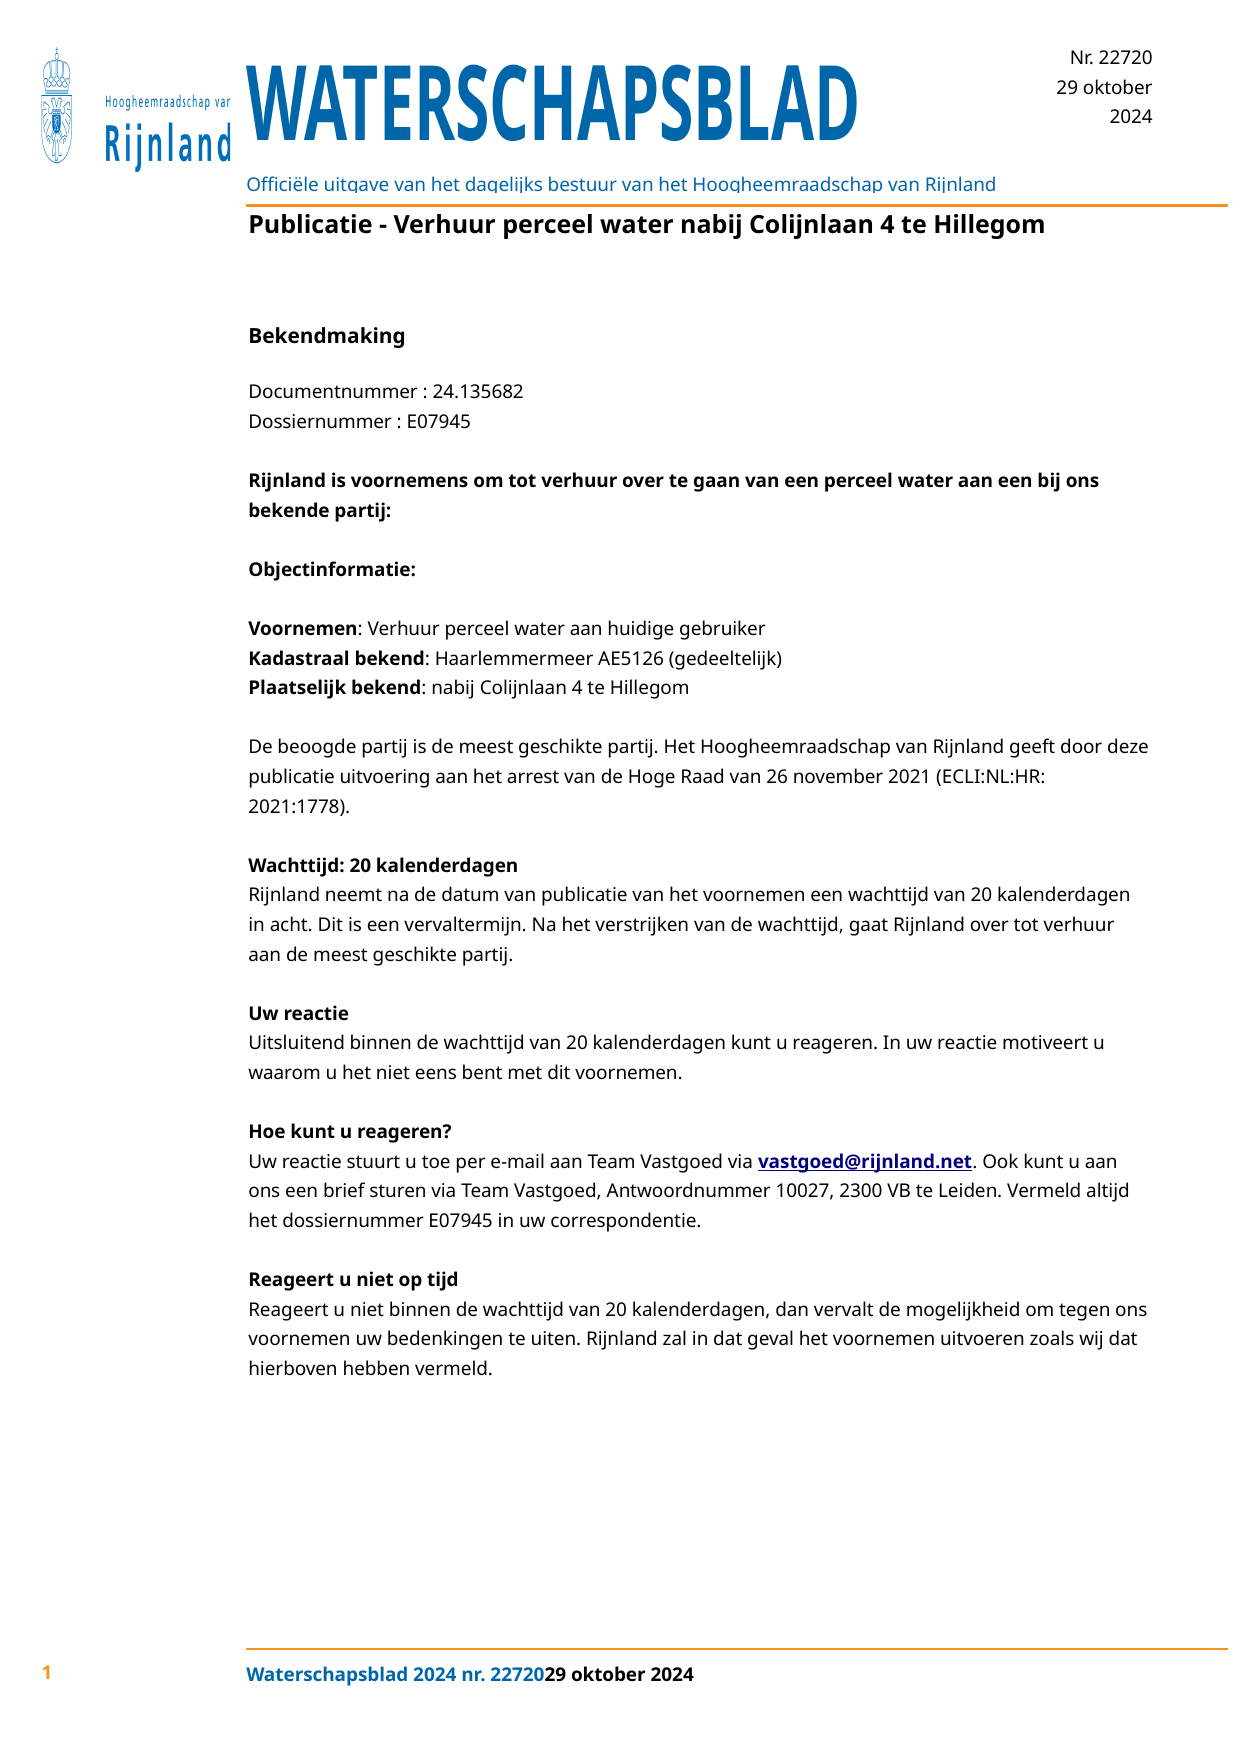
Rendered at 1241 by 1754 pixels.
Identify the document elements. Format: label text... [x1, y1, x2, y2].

text Rijnland is voornemens om tot verhuur over te gaan van een perceel water aan een bij ons bekende partij: [248, 467, 1152, 523]
text Uitsluitend binnen de wachttijd van 20 kalenderdagen kunt u reageren. In uw reactie motiveert u waarom u het niet eens bent met dit voornemen. [248, 1029, 1152, 1085]
picture [41, 47, 231, 172]
text Uw reactie [248, 1000, 1152, 1026]
text Reageert u niet binnen de wachttijd van 20 kalenderdagen, dan vervalt de mogelijkheid om tegen ons voornemen uw bedenkingen te uiten. Rijnland zal in dat geval het voornemen uitvoeren zoals wij dat hierboven hebben vermeld. [248, 1296, 1152, 1381]
text Wachttijd: 20 kalenderdagen [248, 852, 1152, 878]
text Dossiernummer : E07945 [248, 408, 1152, 434]
text Bekendmaking [248, 321, 1152, 349]
text Objectinformatie: [248, 556, 1152, 582]
text Publicatie - Verhuur perceel water nabij Colijnlaan 4 te Hillegom [248, 207, 1152, 241]
text Rijnland neemt na de datum van publicatie van het voornemen een wachttijd van 20 kalenderdagen in acht. Dit is een vervaltermijn. Na het verstrijken van de wachttijd, gaat Rijnland over tot verhuur aan de meest geschikte partij. [248, 882, 1152, 967]
text Documentnummer : 24.135682 [248, 379, 1152, 404]
text Hoe kunt u reageren? [248, 1118, 1152, 1144]
text Uw reactie stuurt u toe per e-mail aan Team Vastgoed via vastgoed@rijnland.net. Ook kunt u aan ons een brief sturen via Team Vastgoed, Antwoordnummer 10027, 2300 VB te Leiden. Vermeld altijd het dossiernummer E07945 in uw correspondentie. [248, 1148, 1152, 1233]
text Reageert u niet op tijd [248, 1266, 1152, 1292]
text Plaatselijk bekend: nabij Colijnlaan 4 te Hillegom [248, 674, 1152, 700]
text De beoogde partij is de meest geschikte partij. Het Hoogheemraadschap van Rijnland geeft door deze publicatie uitvoering aan het arrest van de Hoge Raad van 26 november 2021 (ECLI:NL:HR: 2021:1778). [248, 734, 1152, 819]
text Kadastraal bekend: Haarlemmermeer AE5126 (gedeeltelijk) [248, 645, 1152, 671]
text Voornemen: Verhuur perceel water aan huidige gebruiker [248, 615, 1152, 641]
